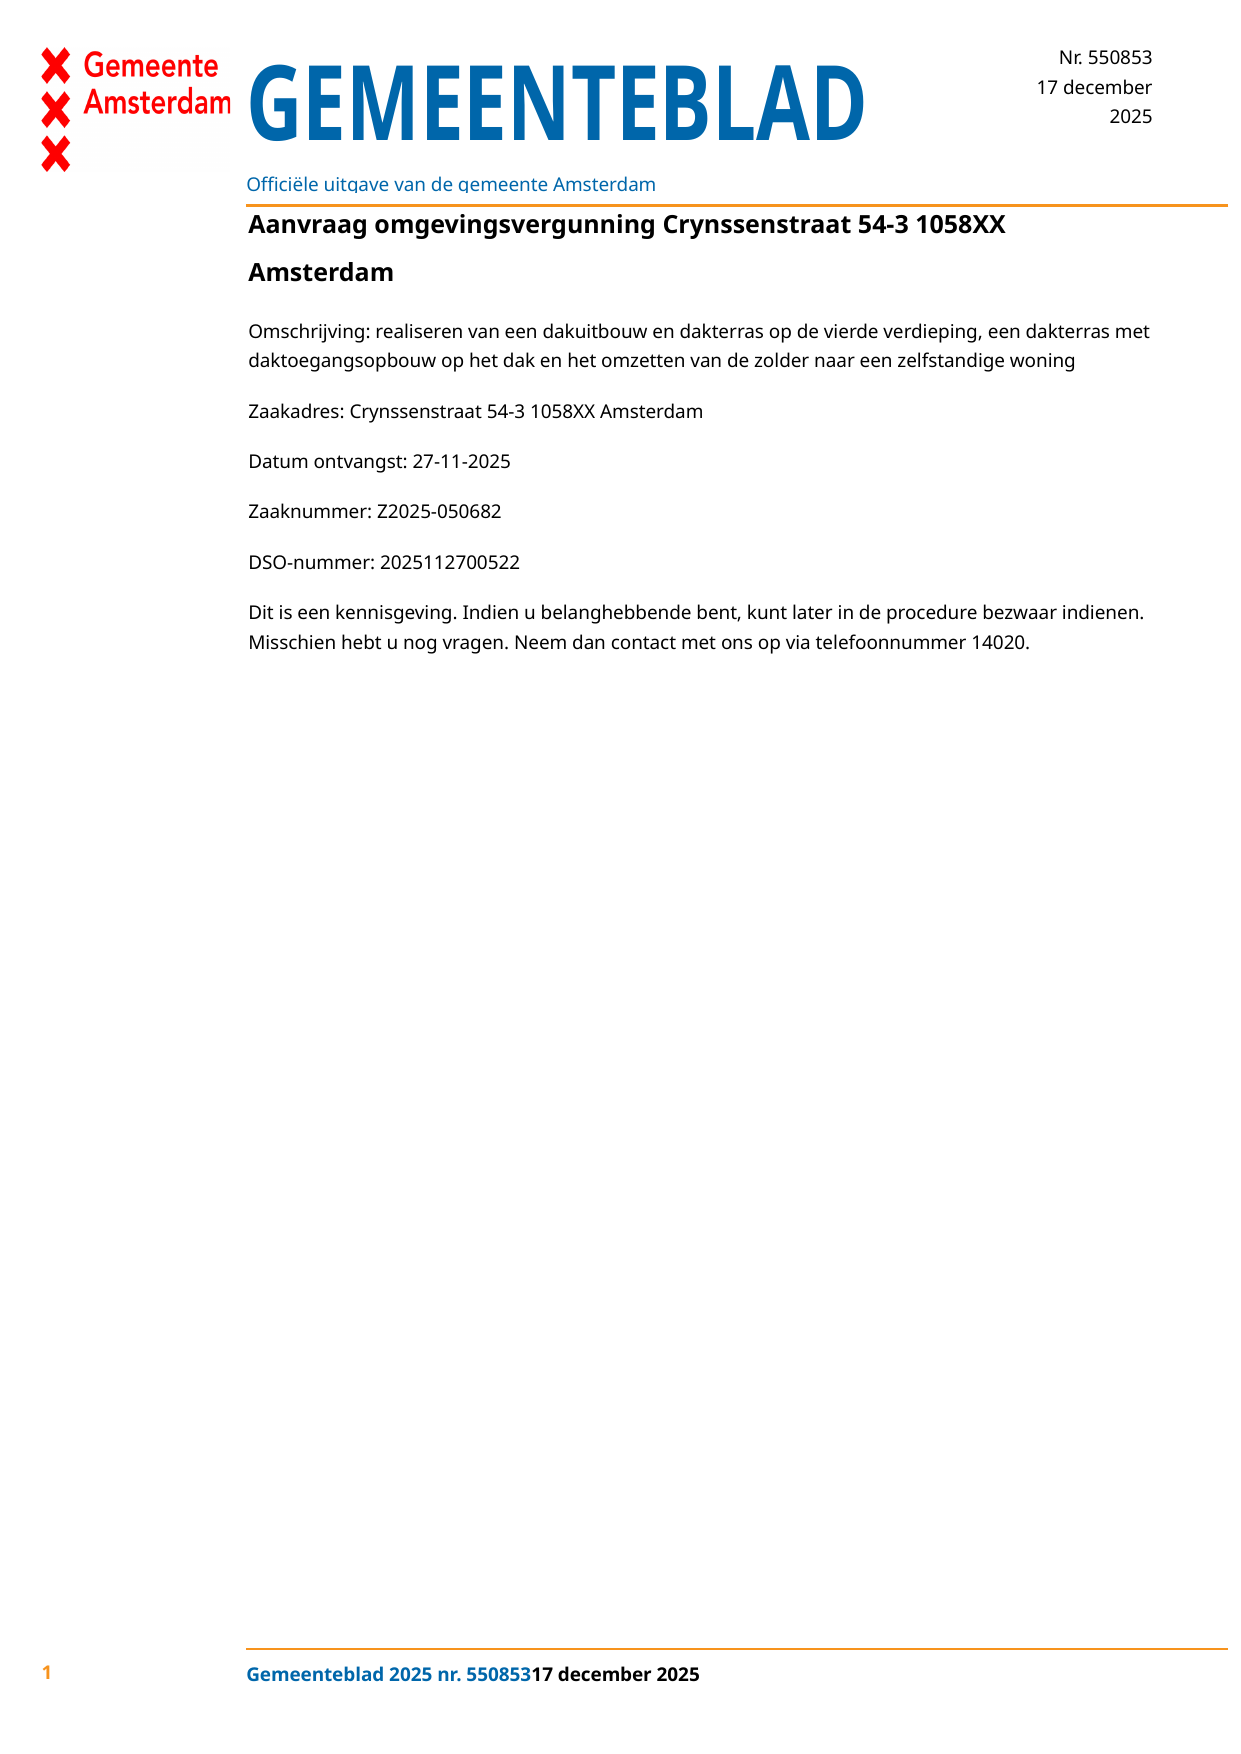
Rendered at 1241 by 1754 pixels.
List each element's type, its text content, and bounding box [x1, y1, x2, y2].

text Aanvraag omgevingsvergunning Crynssenstraat 54-3 1058XX Amsterdam [248, 207, 1152, 288]
picture [41, 47, 231, 172]
text DSO-nummer: 2025112700522 [248, 549, 1152, 575]
text Omschrijving: realiseren van een dakuitbouw en dakterras op de vierde verdieping, een dakterras met daktoegangsopbouw op het dak en het omzetten van de zolder naar een zelfstandige woning [248, 318, 1152, 373]
text Datum ontvangst: 27-11-2025 [248, 448, 1152, 474]
text Zaakadres: Crynssenstraat 54-3 1058XX Amsterdam [248, 398, 1152, 424]
text Zaaknummer: Z2025-050682 [248, 499, 1152, 524]
text Dit is een kennisgeving. Indien u belanghebbende bent, kunt later in de procedure bezwaar indienen. Misschien hebt u nog vragen. Neem dan contact met ons op via telefoonnummer 14020. [248, 599, 1152, 655]
